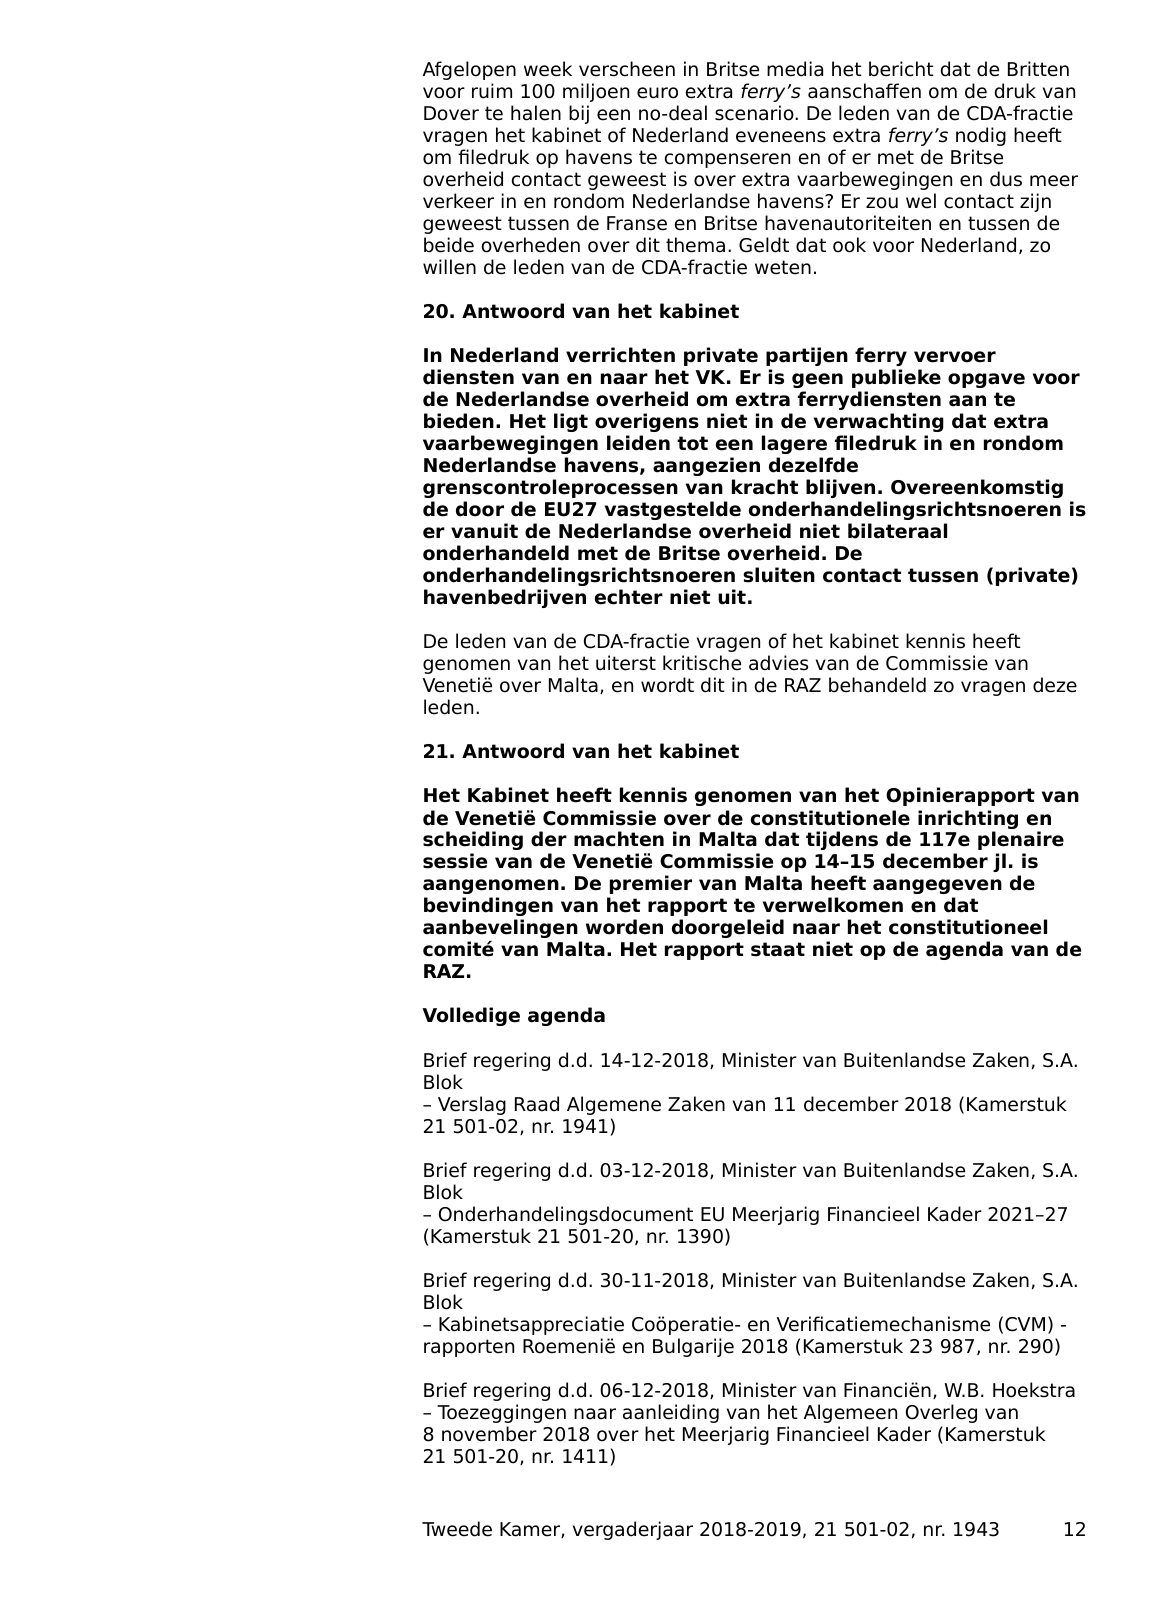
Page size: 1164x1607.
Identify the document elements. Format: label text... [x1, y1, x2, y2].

text – Toezeggingen naar aanleiding van het Algemeen Overleg van 8 november 2018 over het Meerjarig Financieel Kader (Kamerstuk 21 501-20, nr. 1411) [422, 1402, 1087, 1468]
text Brief regering d.d. 03-12-2018, Minister van Buitenlandse Zaken, S.A. Blok [422, 1160, 1087, 1204]
text – Verslag Raad Algemene Zaken van 11 december 2018 (Kamerstuk 21 501-02, nr. 1941) [422, 1093, 1087, 1137]
text – Kabinetsappreciatie Coöperatie- en Verificatiemechanisme (CVM) -rapporten Roemenië en Bulgarije 2018 (Kamerstuk 23 987, nr. 290) [422, 1314, 1087, 1358]
text In Nederland verrichten private partijen ferry vervoer diensten van en naar het VK. Er is geen publieke opgave voor de Nederlandse overheid om extra ferrydiensten aan te bieden. Het ligt overigens niet in de verwachting dat extra vaarbewegingen leiden tot een lagere filedruk in en rondom Nederlandse havens, aangezien dezelfde grenscontroleprocessen van kracht blijven. Overeenkomstig de door de EU27 vastgestelde onderhandelingsrichtsnoeren is er vanuit de Nederlandse overheid niet bilateraal onderhandeld met de Britse overheid. De onderhandelingsrichtsnoeren sluiten contact tussen (private) havenbedrijven echter niet uit. [422, 345, 1087, 609]
text Het Kabinet heeft kennis genomen van het Opinierapport van de Venetië Commissie over de constitutionele inrichting en scheiding der machten in Malta dat tijdens de 117e plenaire sessie van de Venetië Commissie op 14–15 december jl. is aangenomen. De premier van Malta heeft aangegeven de bevindingen van het rapport te verwelkomen en dat aanbevelingen worden doorgeleid naar het constitutioneel comité van Malta. Het rapport staat niet op de agenda van de RAZ. [422, 785, 1087, 983]
subtitle Volledige agenda [422, 1005, 1087, 1027]
text Brief regering d.d. 30-11-2018, Minister van Buitenlandse Zaken, S.A. Blok [422, 1270, 1087, 1314]
text Afgelopen week verscheen in Britse media het bericht dat de Britten voor ruim 100 miljoen euro extra ferry’s aanschaffen om de druk van Dover te halen bij een no-deal scenario. De leden van de CDA-fractie vragen het kabinet of Nederland eveneens extra ferry’s nodig heeft om filedruk op havens te compenseren en of er met de Britse overheid contact geweest is over extra vaarbewegingen en dus meer verkeer in en rondom Nederlandse havens? Er zou wel contact zijn geweest tussen de Franse en Britse havenautoriteiten en tussen de beide overheden over dit thema. Geldt dat ook voor Nederland, zo willen de leden van de CDA-fractie weten. [422, 59, 1087, 279]
text Brief regering d.d. 06-12-2018, Minister van Financiën, W.B. Hoekstra [422, 1380, 1087, 1402]
text – Onderhandelingsdocument EU Meerjarig Financieel Kader 2021–27 (Kamerstuk 21 501-20, nr. 1390) [422, 1204, 1087, 1248]
text Brief regering d.d. 14-12-2018, Minister van Buitenlandse Zaken, S.A. Blok [422, 1049, 1087, 1093]
subtitle 20. Antwoord van het kabinet [422, 301, 1087, 323]
subtitle 21. Antwoord van het kabinet [422, 741, 1087, 763]
text De leden van de CDA-fractie vragen of het kabinet kennis heeft genomen van het uiterst kritische advies van de Commissie van Venetië over Malta, en wordt dit in de RAZ behandeld zo vragen deze leden. [422, 631, 1087, 719]
